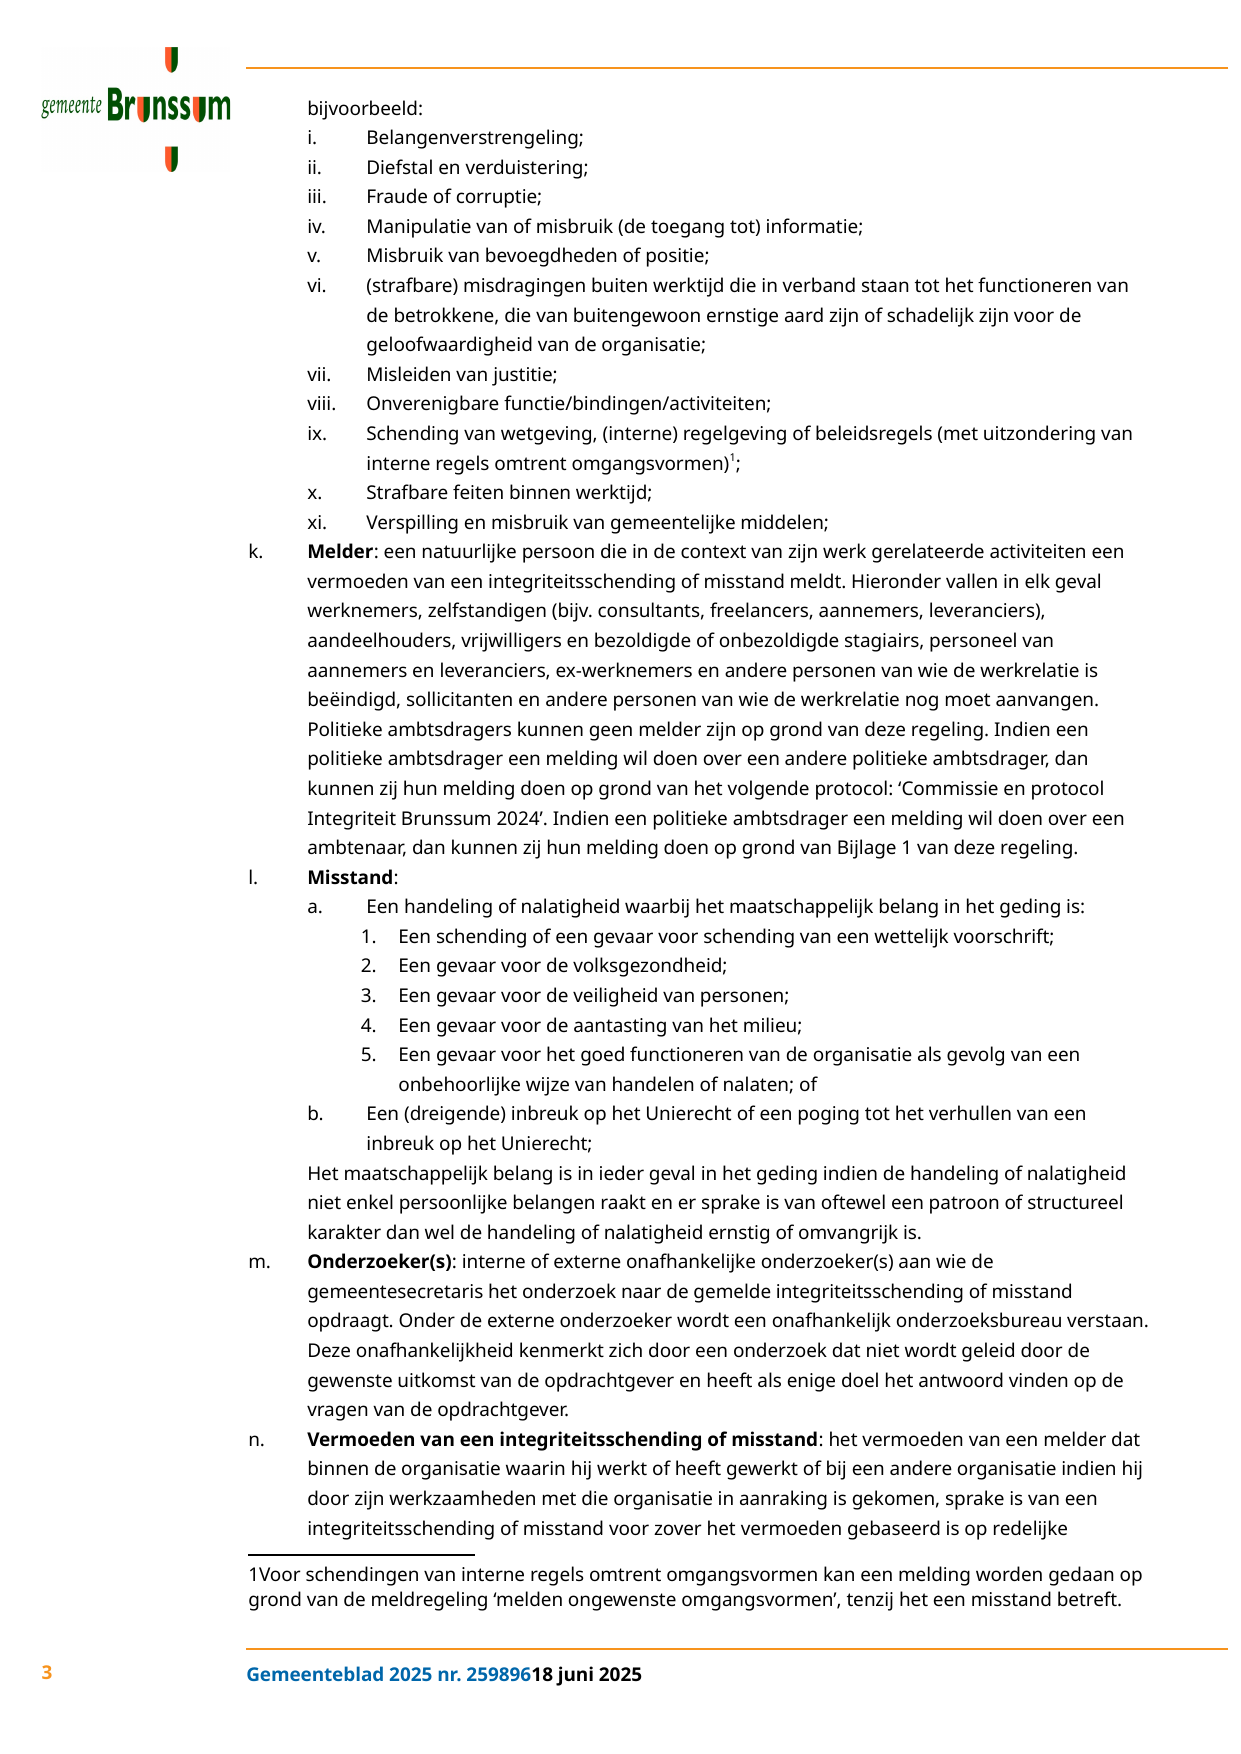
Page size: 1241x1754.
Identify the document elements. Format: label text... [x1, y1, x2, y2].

list Onverenigbare functie/bindingen/activiteiten; [307, 391, 1152, 416]
list Strafbare feiten binnen werktijd; [307, 479, 1152, 505]
list Een gevaar voor de aantasting van het milieu; [361, 1012, 1152, 1038]
list Schending van wetgeving, (interne) regelgeving of beleidsregels (met uitzondering van interne regels omtrent omgangsvormen); [307, 420, 1152, 476]
list Een schending of een gevaar voor schending van een wettelijk voorschrift; [361, 923, 1152, 949]
list Een handeling of nalatigheid waarbij het maatschappelijk belang in het geding is: [307, 893, 1152, 919]
list Een gevaar voor het goed functioneren van de organisatie als gevolg van een onbehoorlijke wijze van handelen of nalaten; of [361, 1041, 1152, 1097]
list Een (dreigende) inbreuk op het Unierecht of een poging tot het verhullen van een inbreuk op het Unierecht; [307, 1101, 1152, 1156]
list Vermoeden van een integriteitsschending of misstand: het vermoeden van een melder dat binnen de organisatie waarin hij werkt of heeft gewerkt of bij een andere organisatie indien hij door zijn werkzaamheden met die organisatie in aanraking is gekomen, sprake is van een integriteitsschending of misstand voor zover het vermoeden gebaseerd is op redelijke [248, 1426, 1152, 1541]
list (strafbare) misdragingen buiten werktijd die in verband staan tot het functioneren van de betrokkene, die van buitengewoon ernstige aard zijn of schadelijk zijn voor de geloofwaardigheid van de organisatie; [307, 272, 1152, 357]
list Manipulatie van of misbruik (de toegang tot) informatie; [307, 213, 1152, 239]
list Het maatschappelijk belang is in ieder geval in het geding indien de handeling of nalatigheid niet enkel persoonlijke belangen raakt en er sprake is van oftewel een patroon of structureel karakter dan wel de handeling of nalatigheid ernstig of omvangrijk is. [248, 1160, 1152, 1245]
list Een gevaar voor de volksgezondheid; [361, 953, 1152, 978]
list Misbruik van bevoegdheden of positie; [307, 243, 1152, 268]
list Verspilling en misbruik van gemeentelijke middelen; [307, 509, 1152, 535]
list Voor schendingen van interne regels omtrent omgangsvormen kan een melding worden gedaan op grond van de meldregeling ‘melden ongewenste omgangsvormen’, tenzij het een misstand betreft. [248, 1561, 1152, 1612]
list Onderzoeker(s): interne of externe onafhankelijke onderzoeker(s) aan wie de gemeentesecretaris het onderzoek naar de gemelde integriteitsschending of misstand opdraagt. Onder de externe onderzoeker wordt een onafhankelijk onderzoeksbureau verstaan. Deze onafhankelijkheid kenmerkt zich door een onderzoek dat niet wordt geleid door de gewenste uitkomst van de opdrachtgever en heeft als enige doel het antwoord vinden op de vragen van de opdrachtgever. [248, 1248, 1152, 1422]
list Belangenverstrengeling; [307, 124, 1152, 150]
list Diefstal en verduistering; [307, 154, 1152, 180]
list Een gevaar voor de veiligheid van personen; [361, 982, 1152, 1008]
picture [41, 47, 231, 172]
list Misleiden van justitie; [307, 361, 1152, 387]
list Fraude of corruptie; [307, 183, 1152, 209]
list Misstand: [248, 864, 1152, 890]
list Melder: een natuurlijke persoon die in de context van zijn werk gerelateerde activiteiten een vermoeden van een integriteitsschending of misstand meldt. Hieronder vallen in elk geval werknemers, zelfstandigen (bijv. consultants, freelancers, aannemers, leveranciers), aandeelhouders, vrijwilligers en bezoldigde of onbezoldigde stagiairs, personeel van aannemers en leveranciers, ex-werknemers en andere personen van wie de werkrelatie is beëindigd, sollicitanten en andere personen van wie de werkrelatie nog moet aanvangen. Politieke ambtsdragers kunnen geen melder zijn op grond van deze regeling. Indien een politieke ambtsdrager een melding wil doen over een andere politieke ambtsdrager, dan kunnen zij hun melding doen op grond van het volgende protocol: ‘Commissie en protocol Integriteit Brunssum 2024’. Indien een politieke ambtsdrager een melding wil doen over een ambtenaar, dan kunnen zij hun melding doen op grond van Bijlage 1 van deze regeling. [248, 538, 1152, 860]
list bijvoorbeeld: [248, 95, 1152, 121]
